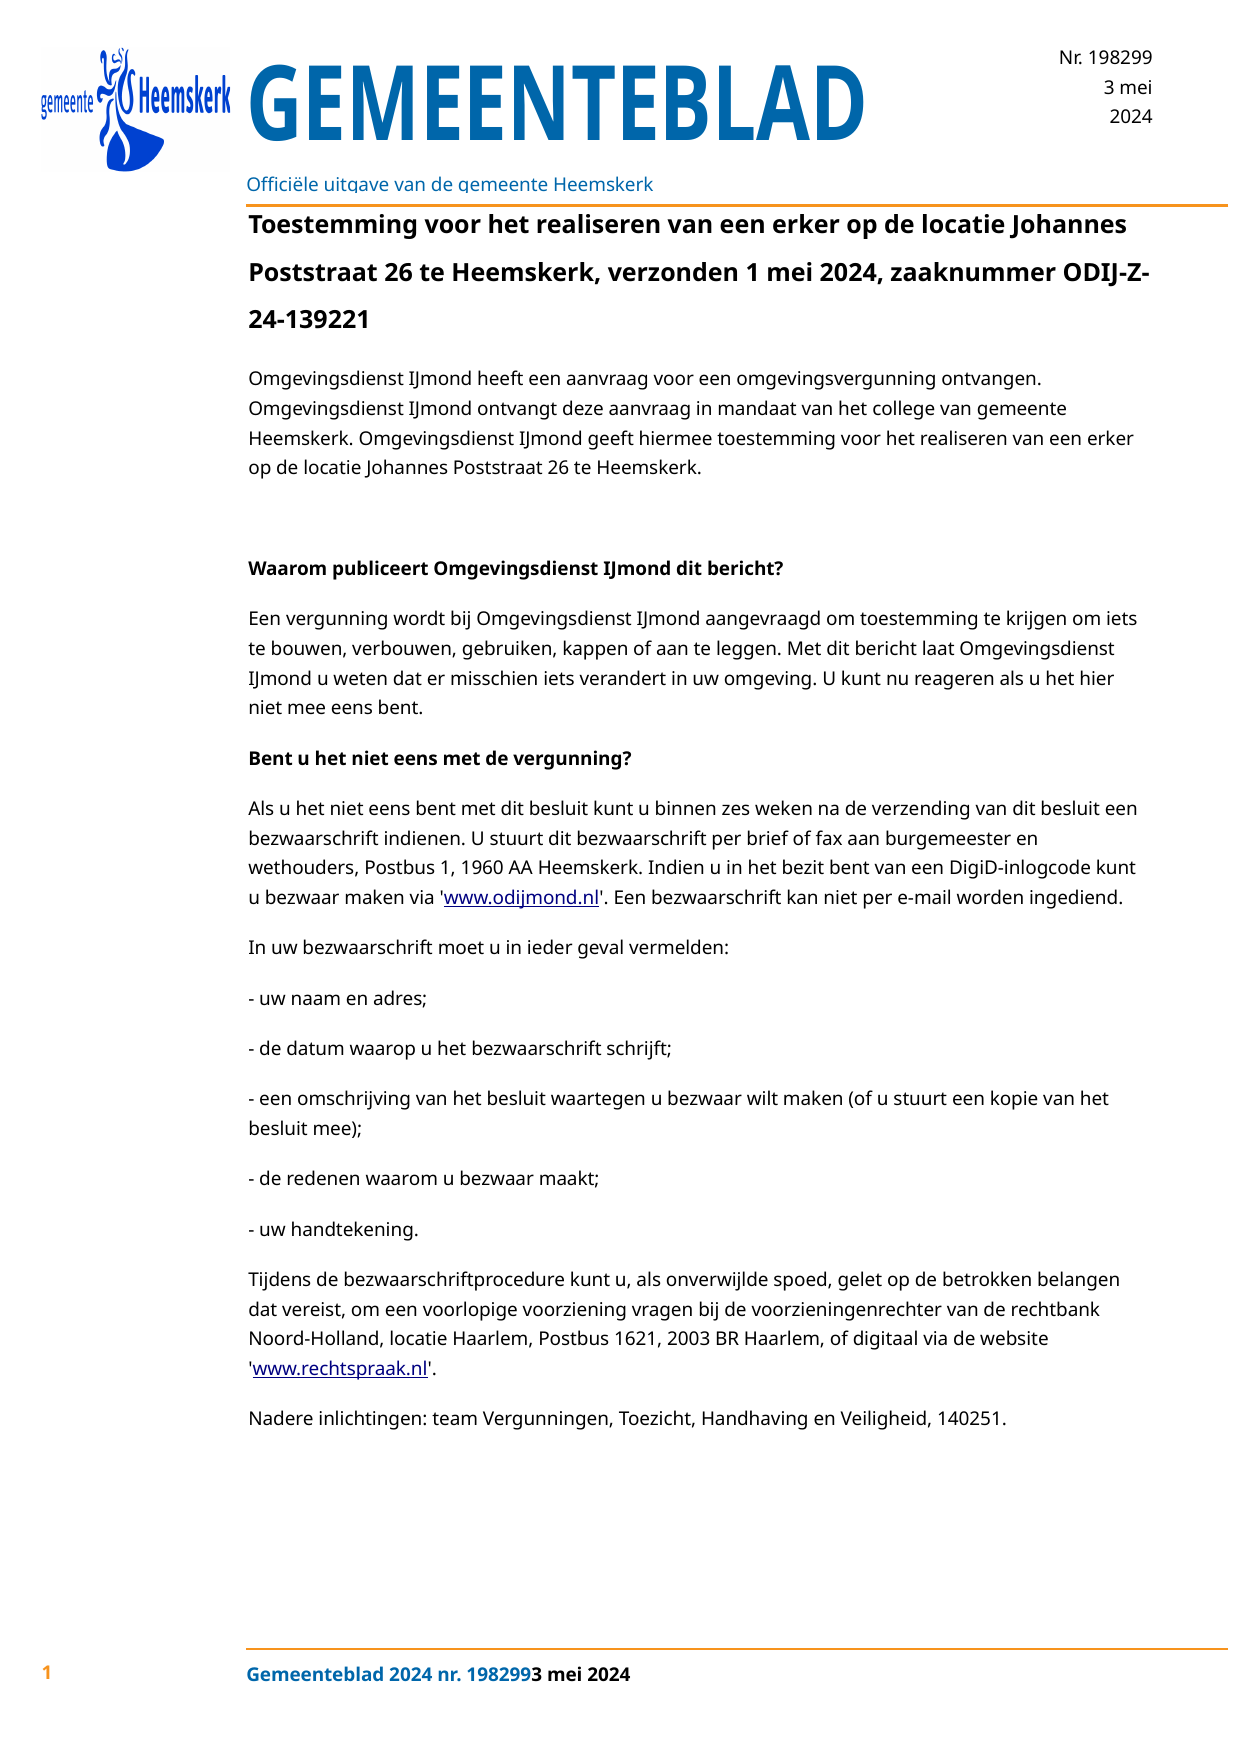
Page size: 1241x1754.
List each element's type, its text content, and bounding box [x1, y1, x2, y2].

text - uw handtekening. [248, 1216, 1152, 1242]
picture [41, 47, 231, 172]
text Een vergunning wordt bij Omgevingsdienst IJmond aangevraagd om toestemming te krijgen om iets te bouwen, verbouwen, gebruiken, kappen of aan te leggen. Met dit bericht laat Omgevingsdienst IJmond u weten dat er misschien iets verandert in uw omgeving. U kunt nu reageren als u het hier niet mee eens bent. [248, 606, 1152, 720]
text Nadere inlichtingen: team Vergunningen, Toezicht, Handhaving en Veiligheid, 140251. [248, 1406, 1152, 1431]
text In uw bezwaarschrift moet u in ieder geval vermelden: [248, 934, 1152, 960]
text - een omschrijving van het besluit waartegen u bezwaar wilt maken (of u stuurt een kopie van het besluit mee); [248, 1086, 1152, 1141]
text - uw naam en adres; [248, 985, 1152, 1010]
text - de redenen waarom u bezwaar maakt; [248, 1166, 1152, 1191]
text - de datum waarop u het bezwaarschrift schrijft; [248, 1035, 1152, 1061]
text Als u het niet eens bent met dit besluit kunt u binnen zes weken na de verzending van dit besluit een bezwaarschrift indienen. U stuurt dit bezwaarschrift per brief of fax aan burgemeester en wethouders, Postbus 1, 1960 AA Heemskerk. Indien u in het bezit bent van een DigiD-inlogcode kunt u bezwaar maken via 'www.odijmond.nl'. Een bezwaarschrift kan niet per e-mail worden ingediend. [248, 795, 1152, 909]
text Waarom publiceert Omgevingsdienst IJmond dit bericht? [248, 555, 1152, 581]
text Tijdens de bezwaarschriftprocedure kunt u, als onverwijlde spoed, gelet op de betrokken belangen dat vereist, om een voorlopige voorziening vragen bij de voorzieningenrechter van de rechtbank Noord-Holland, locatie Haarlem, Postbus 1621, 2003 BR Haarlem, of digitaal via de website 'www.rechtspraak.nl'. [248, 1266, 1152, 1381]
text Omgevingsdienst IJmond heeft een aanvraag voor een omgevingsvergunning ontvangen. Omgevingsdienst IJmond ontvangt deze aanvraag in mandaat van het college van gemeente Heemskerk. Omgevingsdienst IJmond geeft hiermee toestemming voor het realiseren van een erker op de locatie Johannes Poststraat 26 te Heemskerk. [248, 366, 1152, 480]
text Toestemming voor het realiseren van een erker op de locatie Johannes Poststraat 26 te Heemskerk, verzonden 1 mei 2024, zaaknummer ODIJ-Z-24-139221 [248, 207, 1152, 336]
text Bent u het niet eens met de vergunning? [248, 745, 1152, 770]
